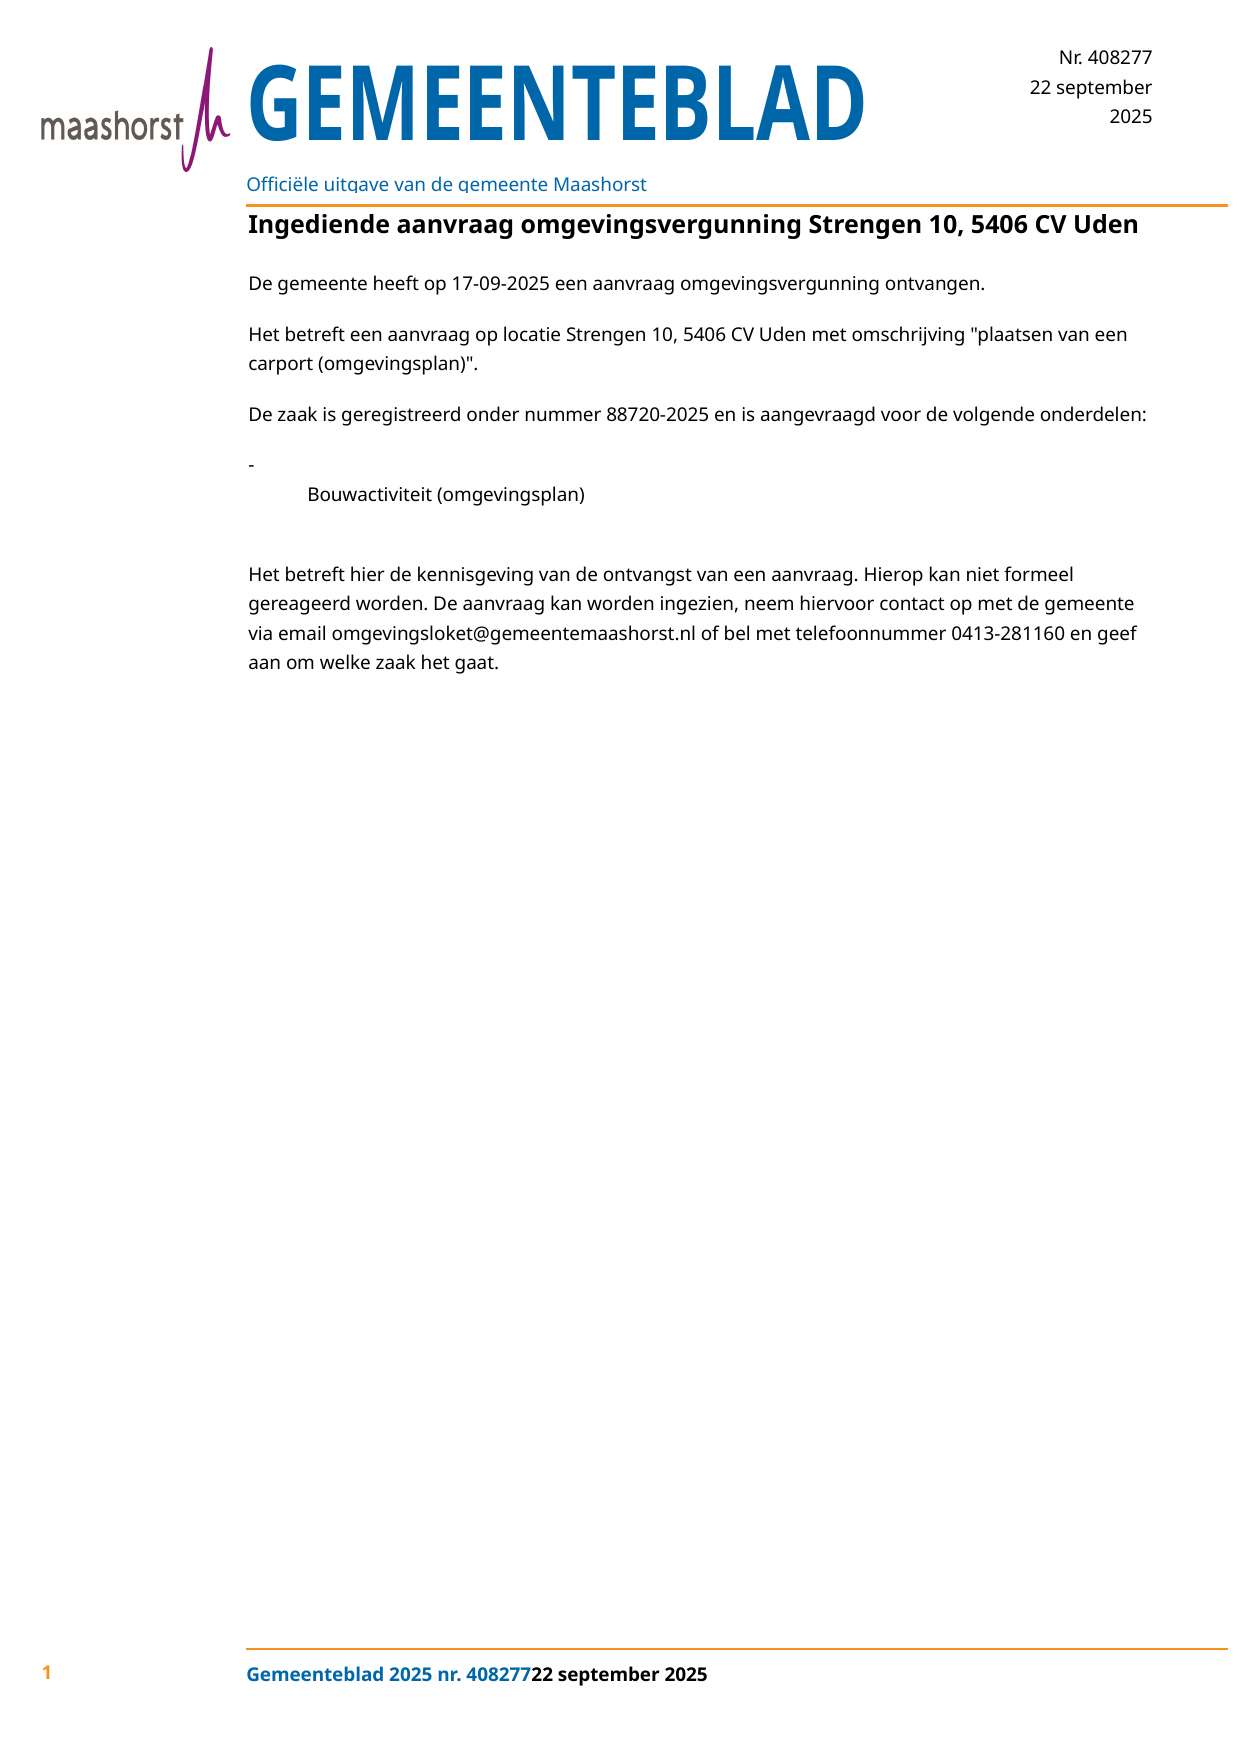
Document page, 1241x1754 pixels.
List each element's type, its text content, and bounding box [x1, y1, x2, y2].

text Ingediende aanvraag omgevingsvergunning Strengen 10, 5406 CV Uden [248, 207, 1152, 241]
text De gemeente heeft op 17-09-2025 een aanvraag omgevingsvergunning ontvangen. [248, 270, 1152, 296]
text Het betreft een aanvraag op locatie Strengen 10, 5406 CV Uden met omschrijving "plaatsen van een carport (omgevingsplan)". [248, 321, 1152, 376]
text Het betreft hier de kennisgeving van de ontvangst van een aanvraag. Hierop kan niet formeel gereageerd worden. De aanvraag kan worden ingezien, neem hiervoor contact op met de gemeente via email omgevingsloket@gemeentemaashorst.nl of bel met telefoonnummer 0413-281160 en geef aan om welke zaak het gaat. [248, 561, 1152, 675]
picture [41, 47, 231, 172]
list Bouwactiviteit (omgevingsplan) [248, 481, 1152, 506]
text De zaak is geregistreerd onder nummer 88720-2025 en is aangevraagd voor de volgende onderdelen: [248, 401, 1152, 426]
